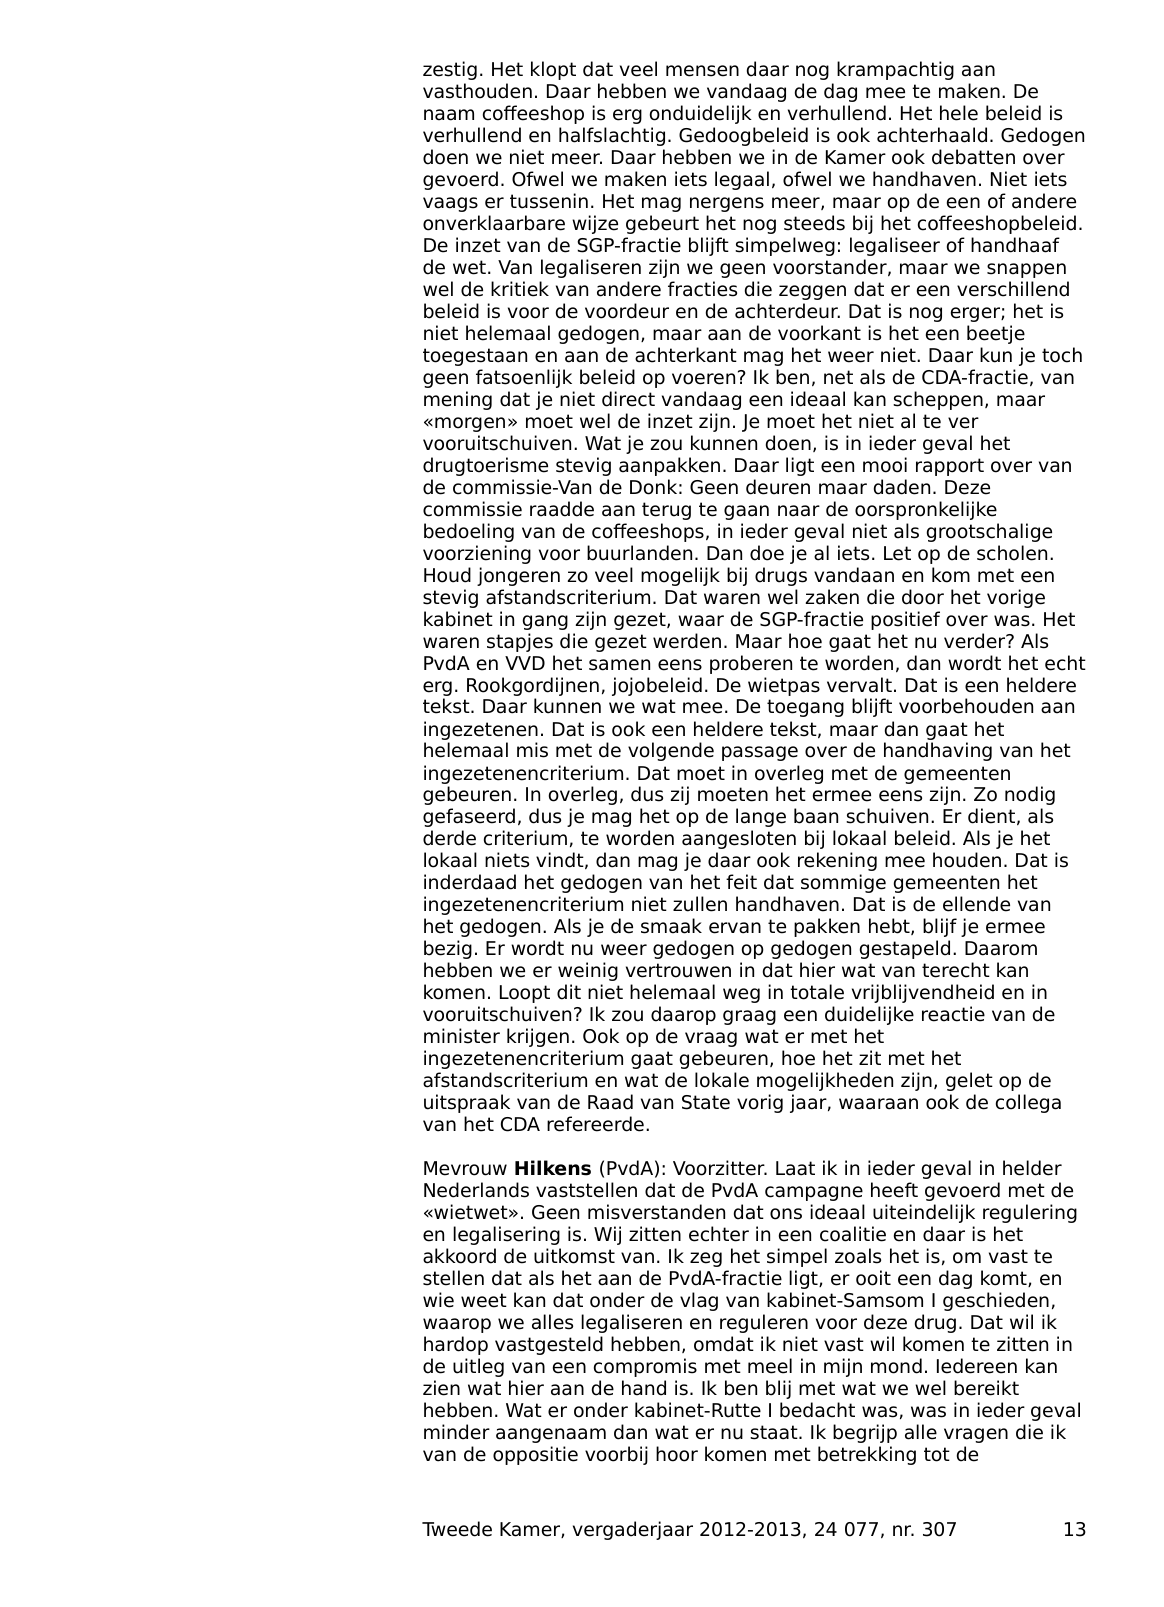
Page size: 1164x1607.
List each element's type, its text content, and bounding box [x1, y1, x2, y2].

text zestig. Het klopt dat veel mensen daar nog krampachtig aan vasthouden. Daar hebben we vandaag de dag mee te maken. De naam coffeeshop is erg onduidelijk en verhullend. Het hele beleid is verhullend en halfslachtig. Gedoogbeleid is ook achterhaald. Gedogen doen we niet meer. Daar hebben we in de Kamer ook debatten over gevoerd. Ofwel we maken iets legaal, ofwel we handhaven. Niet iets vaags er tussenin. Het mag nergens meer, maar op de een of andere onverklaarbare wijze gebeurt het nog steeds bij het coffeeshopbeleid. De inzet van de SGP-fractie blijft simpelweg: legaliseer of handhaaf de wet. Van legaliseren zijn we geen voorstander, maar we snappen wel de kritiek van andere fracties die zeggen dat er een verschillend beleid is voor de voordeur en de achterdeur. Dat is nog erger; het is niet helemaal gedogen, maar aan de voorkant is het een beetje toegestaan en aan de achterkant mag het weer niet. Daar kun je toch geen fatsoenlijk beleid op voeren? Ik ben, net als de CDA-fractie, van mening dat je niet direct vandaag een ideaal kan scheppen, maar «morgen» moet wel de inzet zijn. Je moet het niet al te ver vooruitschuiven. Wat je zou kunnen doen, is in ieder geval het drugtoerisme stevig aanpakken. Daar ligt een mooi rapport over van de commissie-Van de Donk: Geen deuren maar daden. Deze commissie raadde aan terug te gaan naar de oorspronkelijke bedoeling van de coffeeshops, in ieder geval niet als grootschalige voorziening voor buurlanden. Dan doe je al iets. Let op de scholen. Houd jongeren zo veel mogelijk bij drugs vandaan en kom met een stevig afstandscriterium. Dat waren wel zaken die door het vorige kabinet in gang zijn gezet, waar de SGP-fractie positief over was. Het waren stapjes die gezet werden. Maar hoe gaat het nu verder? Als PvdA en VVD het samen eens proberen te worden, dan wordt het echt erg. Rookgordijnen, jojobeleid. De wietpas vervalt. Dat is een heldere tekst. Daar kunnen we wat mee. De toegang blijft voorbehouden aan ingezetenen. Dat is ook een heldere tekst, maar dan gaat het helemaal mis met de volgende passage over de handhaving van het ingezetenencriterium. Dat moet in overleg met de gemeenten gebeuren. In overleg, dus zij moeten het ermee eens zijn. Zo nodig gefaseerd, dus je mag het op de lange baan schuiven. Er dient, als derde criterium, te worden aangesloten bij lokaal beleid. Als je het lokaal niets vindt, dan mag je daar ook rekening mee houden. Dat is inderdaad het gedogen van het feit dat sommige gemeenten het ingezetenencriterium niet zullen handhaven. Dat is de ellende van het gedogen. Als je de smaak ervan te pakken hebt, blijf je ermee bezig. Er wordt nu weer gedogen op gedogen gestapeld. Daarom hebben we er weinig vertrouwen in dat hier wat van terecht kan komen. Loopt dit niet helemaal weg in totale vrijblijvendheid en in vooruitschuiven? Ik zou daarop graag een duidelijke reactie van de minister krijgen. Ook op de vraag wat er met het ingezetenencriterium gaat gebeuren, hoe het zit met het afstandscriterium en wat de lokale mogelijkheden zijn, gelet op de uitspraak van de Raad van State vorig jaar, waaraan ook de collega van het CDA refereerde. [422, 59, 1087, 1136]
text Mevrouw Hilkens (PvdA): Voorzitter. Laat ik in ieder geval in helder Nederlands vaststellen dat de PvdA campagne heeft gevoerd met de «wietwet». Geen misverstanden dat ons ideaal uiteindelijk regulering en legalisering is. Wij zitten echter in een coalitie en daar is het akkoord de uitkomst van. Ik zeg het simpel zoals het is, om vast te stellen dat als het aan de PvdA-fractie ligt, er ooit een dag komt, en wie weet kan dat onder de vlag van kabinet-Samsom I geschieden, waarop we alles legaliseren en reguleren voor deze drug. Dat wil ik hardop vastgesteld hebben, omdat ik niet vast wil komen te zitten in de uitleg van een compromis met meel in mijn mond. Iedereen kan zien wat hier aan de hand is. Ik ben blij met wat we wel bereikt hebben. Wat er onder kabinet-Rutte I bedacht was, was in ieder geval minder aangenaam dan wat er nu staat. Ik begrijp alle vragen die ik van de oppositie voorbij hoor komen met betrekking tot de [422, 1158, 1087, 1466]
